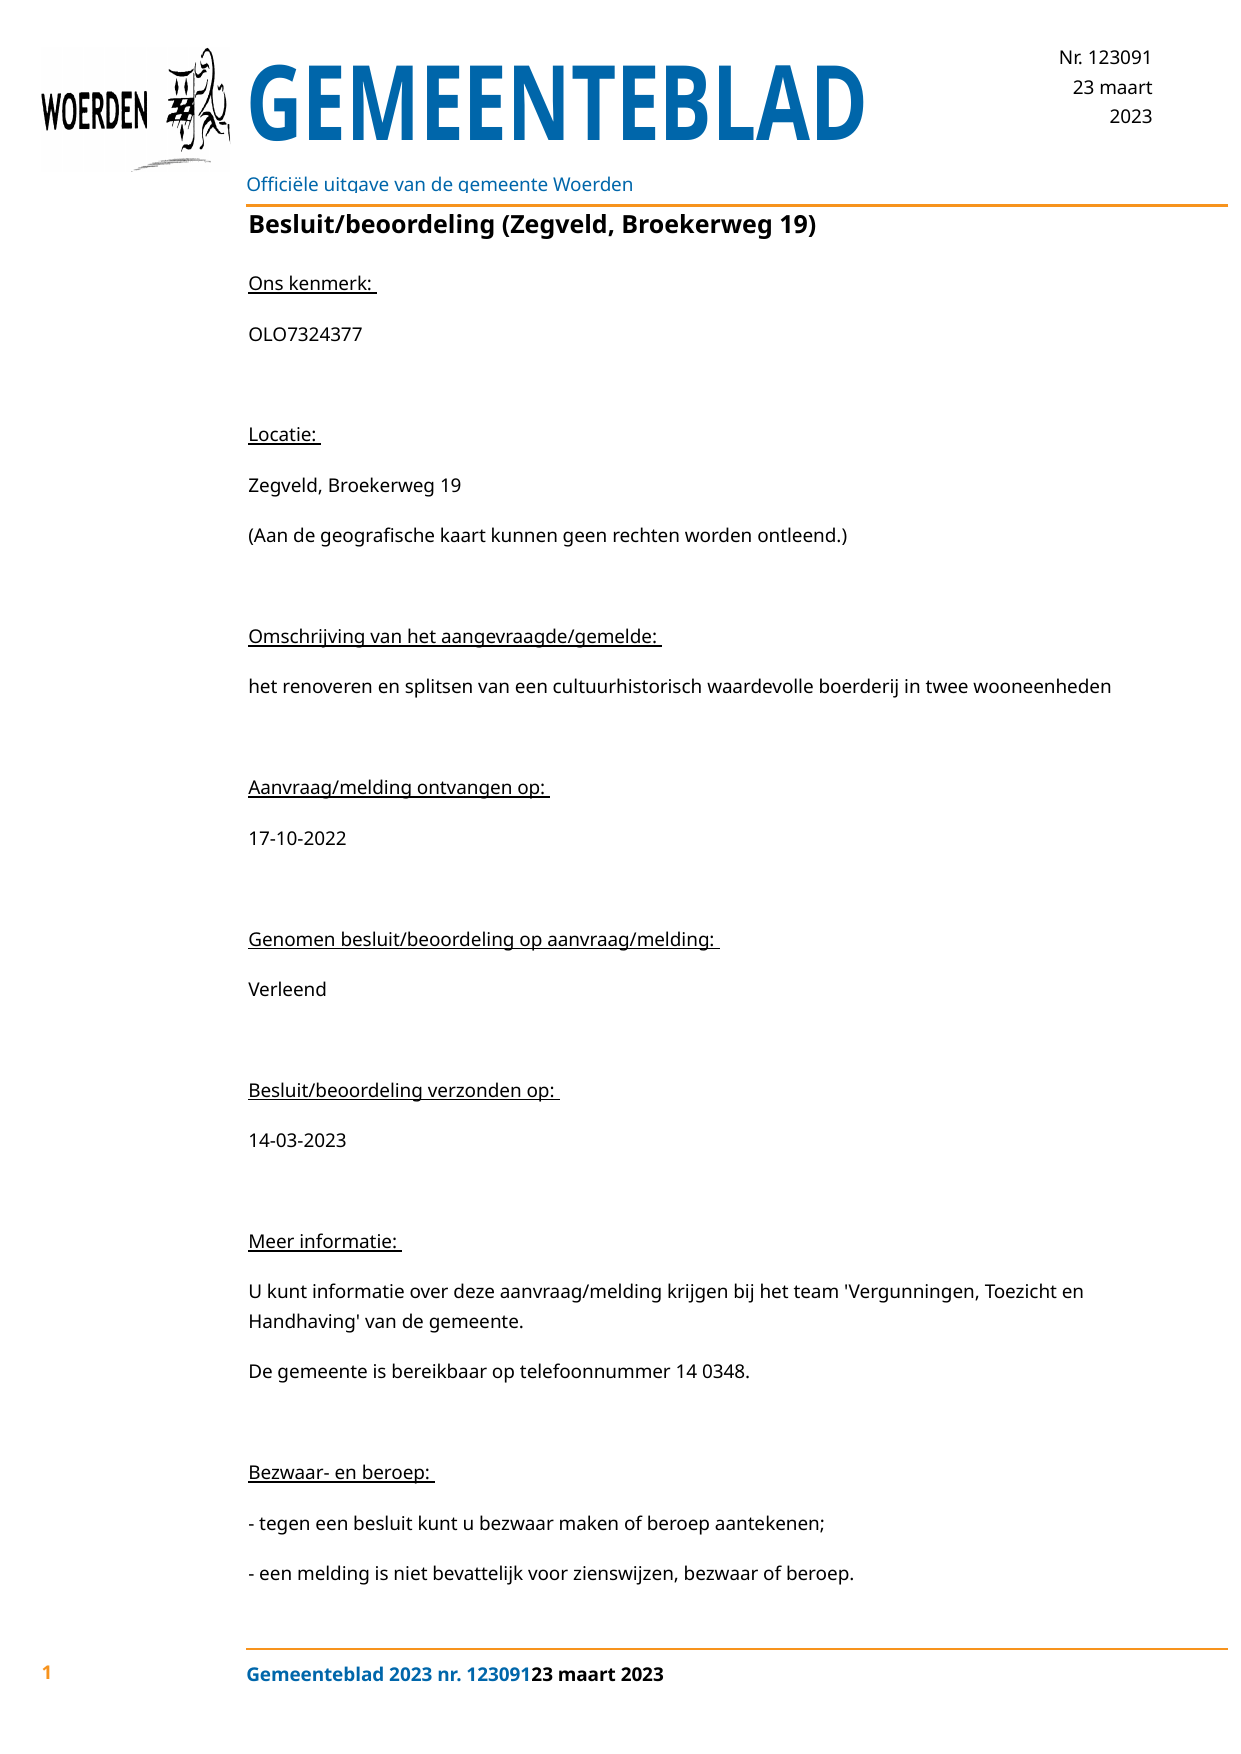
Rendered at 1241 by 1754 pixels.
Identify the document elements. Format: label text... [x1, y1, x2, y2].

text De gemeente is bereikbaar op telefoonnummer 14 0348. [248, 1359, 1152, 1384]
text - tegen een besluit kunt u bezwaar maken of beroep aantekenen; [248, 1510, 1152, 1536]
picture [41, 47, 231, 172]
text Besluit/beoordeling verzonden op: [248, 1077, 1152, 1103]
text Verleend [248, 976, 1152, 1002]
text OLO7324377 [248, 321, 1152, 346]
text 17-10-2022 [248, 825, 1152, 851]
text - een melding is niet bevattelijk voor zienswijzen, bezwaar of beroep. [248, 1560, 1152, 1586]
text Meer informatie: [248, 1228, 1152, 1254]
text U kunt informatie over deze aanvraag/melding krijgen bij het team 'Vergunningen, Toezicht en Handhaving' van de gemeente. [248, 1279, 1152, 1334]
text Ons kenmerk: [248, 270, 1152, 296]
text Genomen besluit/beoordeling op aanvraag/melding: [248, 926, 1152, 951]
text Bezwaar- en beroep: [248, 1459, 1152, 1485]
text Zegveld, Broekerweg 19 [248, 472, 1152, 498]
text Locatie: [248, 422, 1152, 447]
text (Aan de geografische kaart kunnen geen rechten worden ontleend.) [248, 522, 1152, 548]
text Besluit/beoordeling (Zegveld, Broekerweg 19) [248, 207, 1152, 241]
text Omschrijving van het aangevraagde/gemelde: [248, 623, 1152, 649]
text 14-03-2023 [248, 1127, 1152, 1153]
text Aanvraag/melding ontvangen op: [248, 774, 1152, 800]
text het renoveren en splitsen van een cultuurhistorisch waardevolle boerderij in twee wooneenheden [248, 674, 1152, 699]
